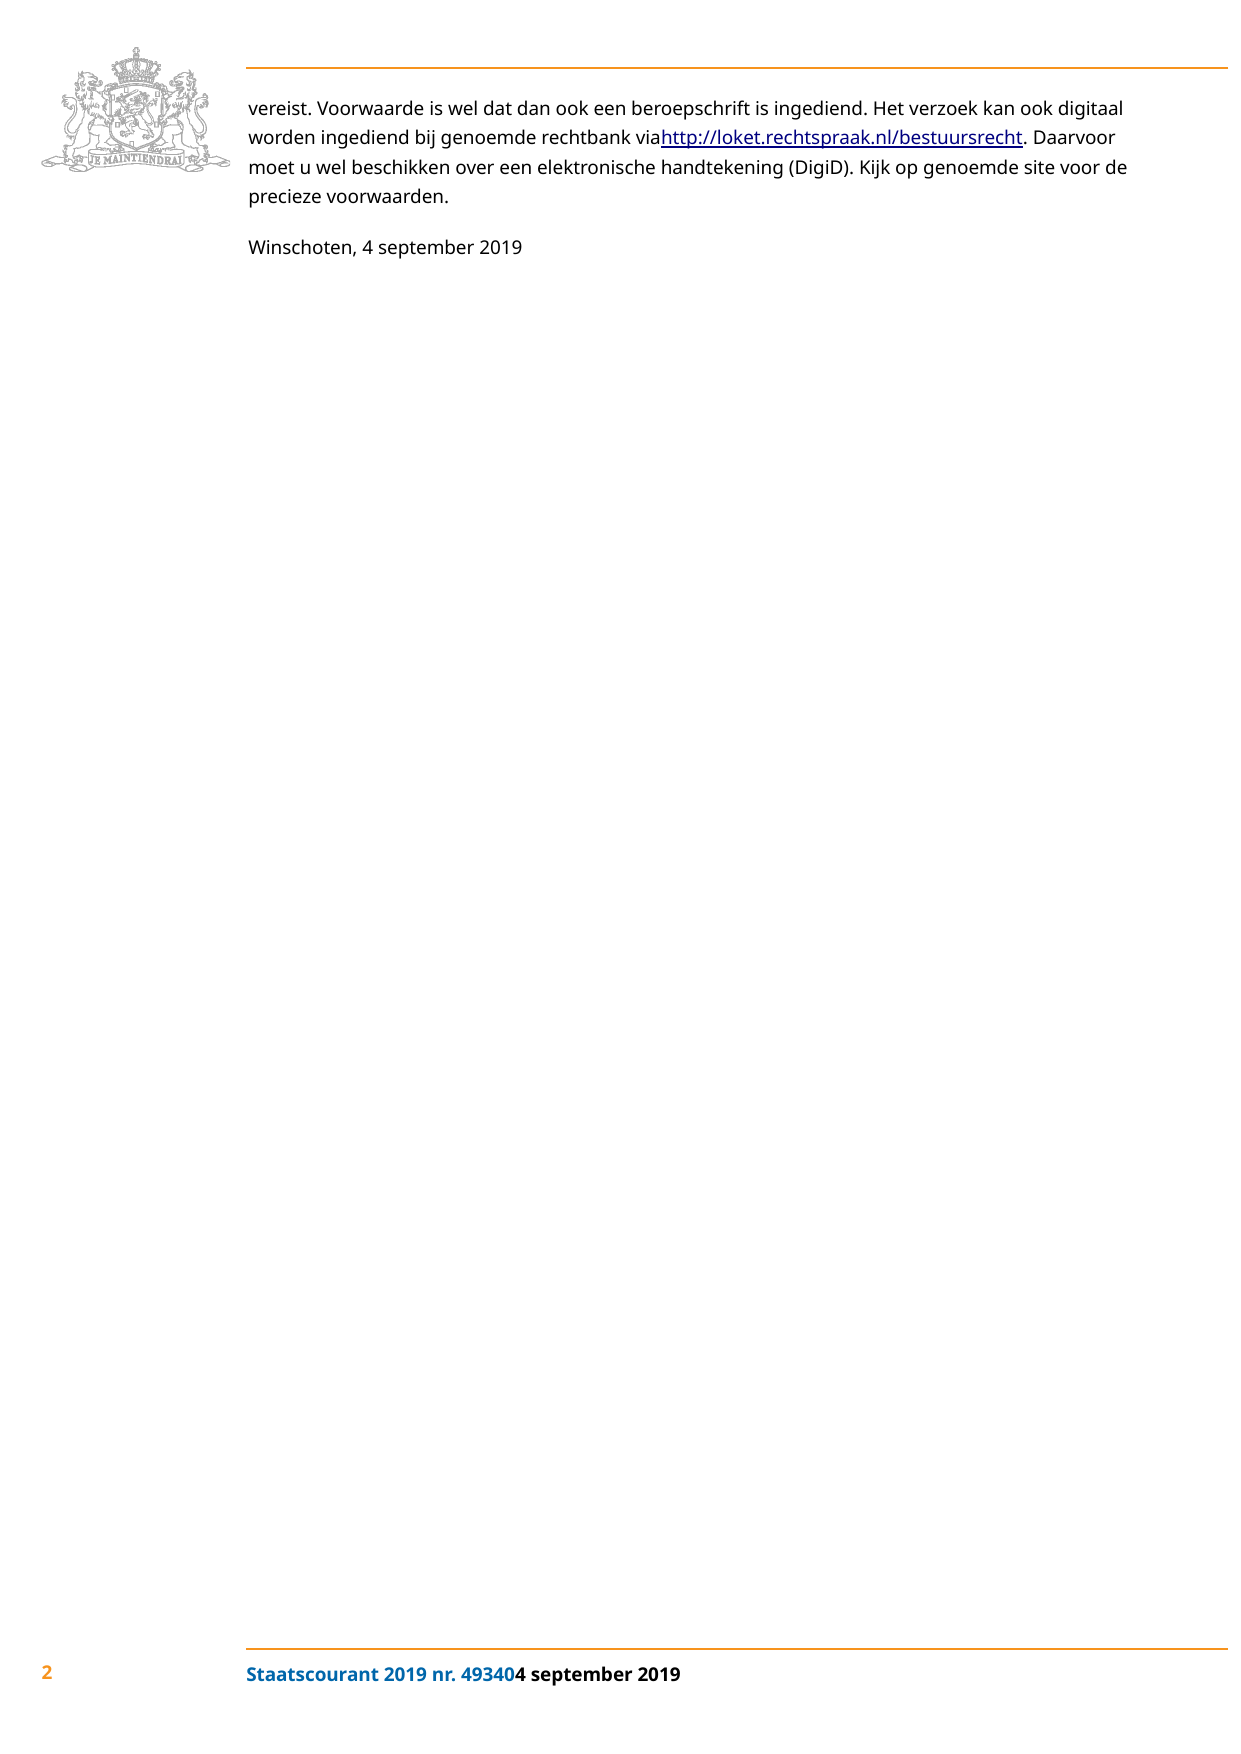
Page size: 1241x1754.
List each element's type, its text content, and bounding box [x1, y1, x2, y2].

text Winschoten, 4 september 2019 [248, 234, 1152, 260]
text vereist. Voorwaarde is wel dat dan ook een beroepschrift is ingediend. Het verzoek kan ook digitaal worden ingediend bij genoemde rechtbank viahttp://loket.rechtspraak.nl/bestuursrecht. Daarvoor moet u wel beschikken over een elektronische handtekening (DigiD). Kijk op genoemde site voor de precieze voorwaarden. [248, 95, 1152, 209]
picture [41, 47, 231, 172]
